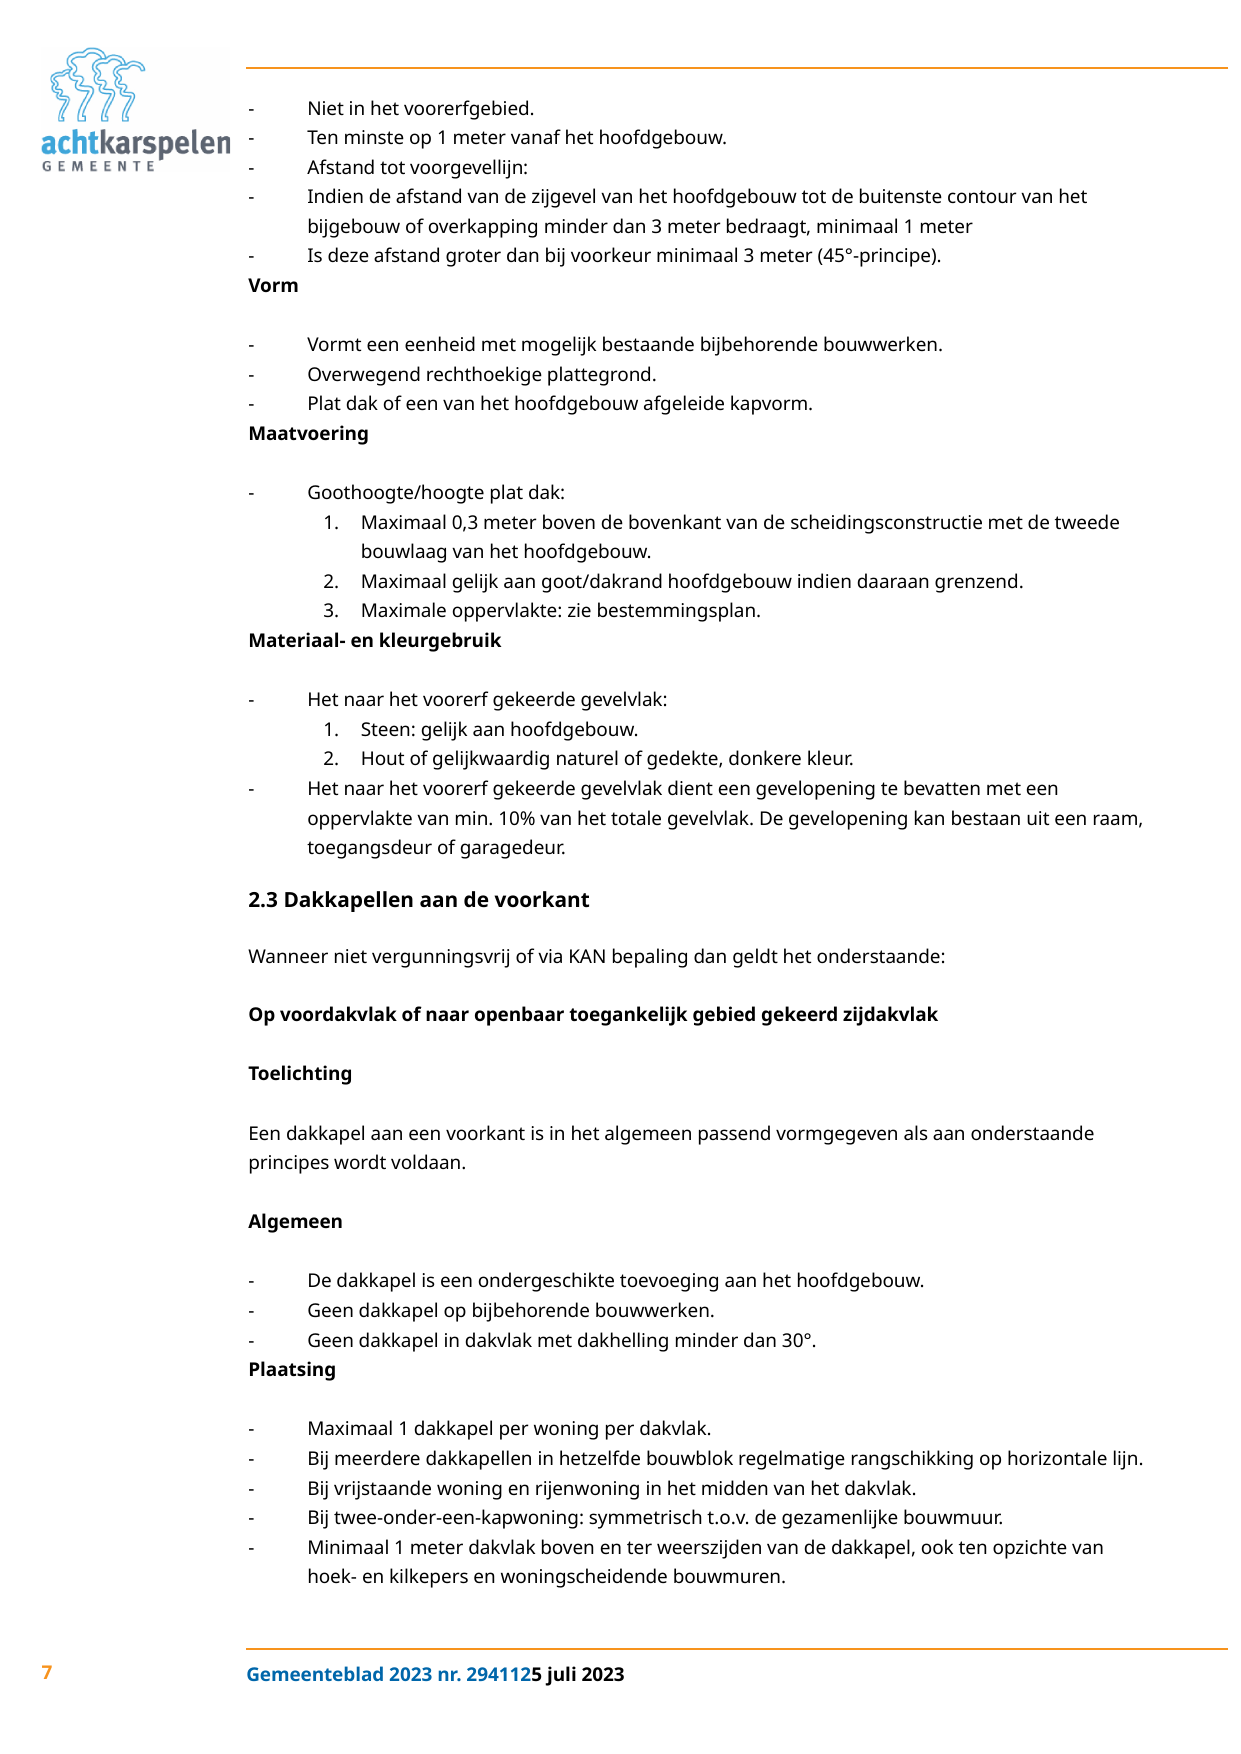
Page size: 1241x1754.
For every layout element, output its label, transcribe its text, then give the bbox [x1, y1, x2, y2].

list Maximale oppervlakte: zie bestemmingsplan. [323, 598, 1152, 623]
list Plat dak of een van het hoofdgebouw afgeleide kapvorm. [248, 391, 1152, 416]
text Op voordakvlak of naar openbaar toegankelijk gebied gekeerd zijdakvlak [248, 1001, 1152, 1027]
list Bij twee-onder-een-kapwoning: symmetrisch t.o.v. de gezamenlijke bouwmuur. [248, 1504, 1152, 1530]
list Afstand tot voorgevellijn: [248, 154, 1152, 180]
list Steen: gelijk aan hoofdgebouw. [323, 716, 1152, 742]
picture [41, 47, 231, 172]
list Maximaal 0,3 meter boven de bovenkant van de scheidingsconstructie met de tweede bouwlaag van het hoofdgebouw. [323, 509, 1152, 564]
list Niet in het voorerfgebied. [248, 95, 1152, 121]
text 2.3 Dakkapellen aan de voorkant [248, 885, 1152, 913]
text Een dakkapel aan een voorkant is in het algemeen passend vormgegeven als aan onderstaande principes wordt voldaan. [248, 1120, 1152, 1175]
list Maximaal gelijk aan goot/dakrand hoofdgebouw indien daaraan grenzend. [323, 568, 1152, 594]
list Geen dakkapel op bijbehorende bouwwerken. [248, 1297, 1152, 1323]
list Goothoogte/hoogte plat dak: [248, 479, 1152, 505]
list Het naar het voorerf gekeerde gevelvlak: [248, 686, 1152, 712]
text Plaatsing [248, 1356, 1152, 1382]
list Bij vrijstaande woning en rijenwoning in het midden van het dakvlak. [248, 1475, 1152, 1501]
list Minimaal 1 meter dakvlak boven en ter weerszijden van de dakkapel, ook ten opzichte van hoek- en kilkepers en woningscheidende bouwmuren. [248, 1534, 1152, 1589]
list Is deze afstand groter dan bij voorkeur minimaal 3 meter (45°-principe). [248, 243, 1152, 268]
table_header Wanneer niet vergunningsvrij of via KAN bepaling dan geldt het onderstaande: [248, 943, 1152, 969]
text Vorm [248, 272, 1152, 298]
list Indien de afstand van de zijgevel van het hoofdgebouw tot de buitenste contour van het bijgebouw of overkapping minder dan 3 meter bedraagt, minimaal 1 meter [248, 183, 1152, 239]
text Toelichting [248, 1061, 1152, 1086]
text Maatvoering [248, 420, 1152, 446]
list Hout of gelijkwaardig naturel of gedekte, donkere kleur. [323, 746, 1152, 771]
list Maximaal 1 dakkapel per woning per dakvlak. [248, 1416, 1152, 1441]
list Bij meerdere dakkapellen in hetzelfde bouwblok regelmatige rangschikking op horizontale lijn. [248, 1445, 1152, 1471]
list Ten minste op 1 meter vanaf het hoofdgebouw. [248, 124, 1152, 150]
text Algemeen [248, 1208, 1152, 1234]
list De dakkapel is een ondergeschikte toevoeging aan het hoofdgebouw. [248, 1268, 1152, 1293]
text Materiaal- en kleurgebruik [248, 627, 1152, 653]
list Geen dakkapel in dakvlak met dakhelling minder dan 30°. [248, 1327, 1152, 1353]
list Vormt een eenheid met mogelijk bestaande bijbehorende bouwwerken. [248, 331, 1152, 357]
list Het naar het voorerf gekeerde gevelvlak dient een gevelopening te bevatten met een oppervlakte van min. 10% van het totale gevelvlak. De gevelopening kan bestaan uit een raam, toegangsdeur of garagedeur. [248, 775, 1152, 860]
list Overwegend rechthoekige plattegrond. [248, 361, 1152, 387]
